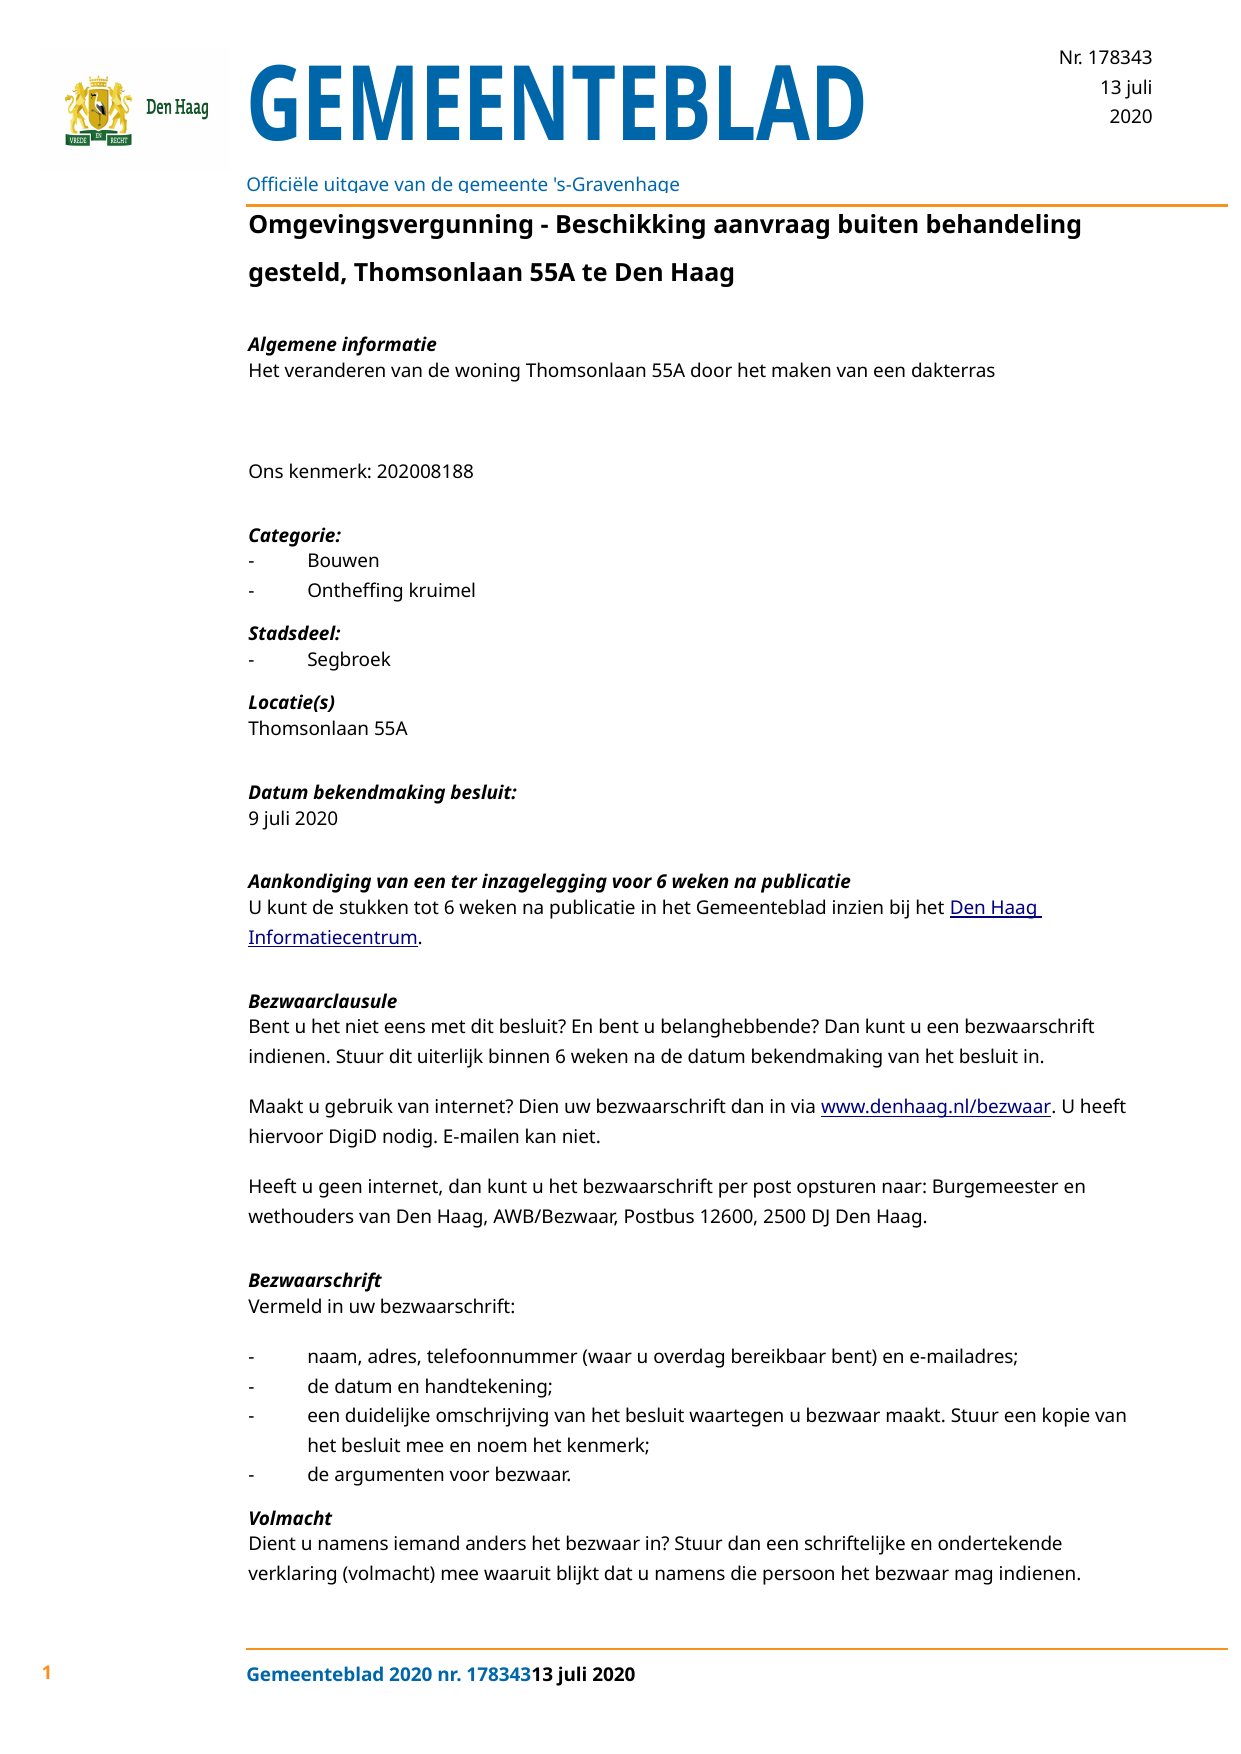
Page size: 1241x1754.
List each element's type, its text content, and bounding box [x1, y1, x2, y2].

list de argumenten voor bezwaar. [248, 1462, 1152, 1487]
text Ons kenmerk: 202008188 [248, 458, 1152, 484]
text 9 juli 2020 [248, 805, 1152, 830]
text U kunt de stukken tot 6 weken na publicatie in het Gemeenteblad inzien bij het Den Haag Informatiecentrum. [248, 894, 1152, 950]
text Maakt u gebruik van internet? Dien uw bezwaarschrift dan in via www.denhaag.nl/bezwaar. U heeft hiervoor DigiD nodig. E-mailen kan niet. [248, 1094, 1152, 1149]
text Omgevingsvergunning - Beschikking aanvraag buiten behandeling gesteld, Thomsonlaan 55A te Den Haag [248, 207, 1152, 288]
list Ontheffing kruimel [248, 577, 1152, 603]
text Bezwaarschrift [248, 1267, 1152, 1293]
text Stadsdeel: [248, 620, 1152, 646]
list Segbroek [248, 646, 1152, 672]
text Algemene informatie [248, 331, 1152, 357]
text Volmacht [248, 1505, 1152, 1531]
text Bezwaarclausule [248, 988, 1152, 1014]
text Thomsonlaan 55A [248, 715, 1152, 741]
text Vermeld in uw bezwaarschrift: [248, 1293, 1152, 1319]
text Bent u het niet eens met dit besluit? En bent u belanghebbende? Dan kunt u een bezwaarschrift indienen. Stuur dit uiterlijk binnen 6 weken na de datum bekendmaking van het besluit in. [248, 1014, 1152, 1069]
list de datum en handtekening; [248, 1373, 1152, 1399]
text Het veranderen van de woning Thomsonlaan 55A door het maken van een dakterras [248, 357, 1152, 383]
list een duidelijke omschrijving van het besluit waartegen u bezwaar maakt. Stuur een kopie van het besluit mee en noem het kenmerk; [248, 1402, 1152, 1458]
text Categorie: [248, 522, 1152, 548]
text Aankondiging van een ter inzagelegging voor 6 weken na publicatie [248, 869, 1152, 894]
text Dient u namens iemand anders het bezwaar in? Stuur dan een schriftelijke en ondertekende verklaring (volmacht) mee waaruit blijkt dat u namens die persoon het bezwaar mag indienen. [248, 1531, 1152, 1586]
text Datum bekendmaking besluit: [248, 779, 1152, 805]
picture [41, 47, 231, 172]
list naam, adres, telefoonnummer (waar u overdag bereikbaar bent) en e-mailadres; [248, 1343, 1152, 1369]
text Locatie(s) [248, 689, 1152, 715]
list Bouwen [248, 548, 1152, 573]
text Heeft u geen internet, dan kunt u het bezwaarschrift per post opsturen naar: Burgemeester en wethouders van Den Haag, AWB/Bezwaar, Postbus 12600, 2500 DJ Den Haag. [248, 1174, 1152, 1229]
